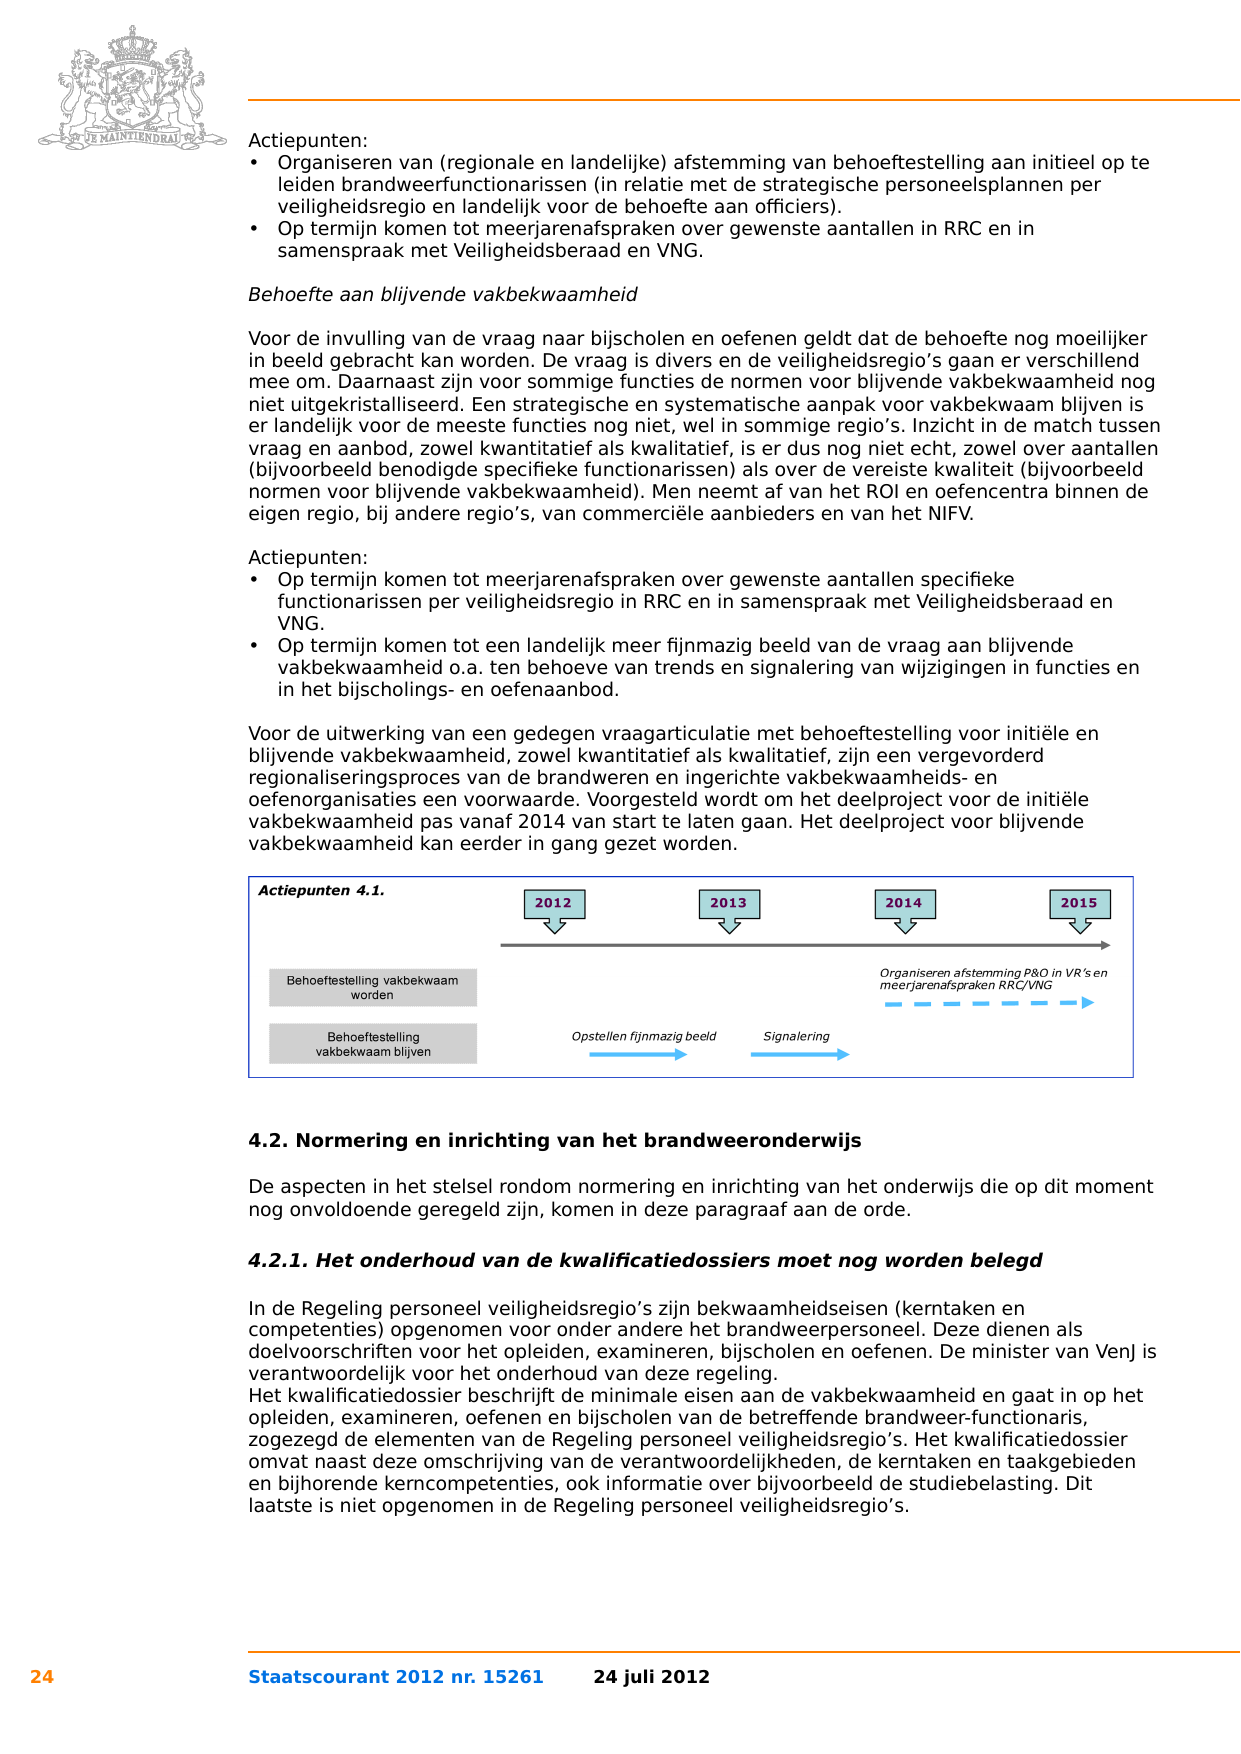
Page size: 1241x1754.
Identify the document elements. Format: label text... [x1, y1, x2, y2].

text In de Regeling personeel veiligheidsregio’s zijn bekwaamheidseisen (kerntaken en competenties) opgenomen voor onder andere het brandweerpersoneel. Deze dienen als doelvoorschriften voor het opleiden, examineren, bijscholen en oefenen. De minister van VenJ is verantwoordelijk voor het onderhoud van deze regeling. [248, 1297, 1163, 1385]
text • Organiseren van (regionale en landelijke) afstemming van behoeftestelling aan initieel op te leiden brandweerfunctionarissen (in relatie met de strategische personeelsplannen per veiligheidsregio en landelijk voor de behoefte aan officiers). [248, 152, 1163, 218]
text Actiepunten: [248, 547, 1163, 569]
text Voor de uitwerking van een gedegen vraagarticulatie met behoeftestelling voor initiële en blijvende vakbekwaamheid, zowel kwantitatief als kwalitatief, zijn een vergevorderd regionaliseringsproces van de brandweren en ingerichte vakbekwaamheids- en oefenorganisaties een voorwaarde. Voorgesteld wordt om het deelproject voor de initiële vakbekwaamheid pas vanaf 2014 van start te laten gaan. Het deelproject voor blijvende vakbekwaamheid kan eerder in gang gezet worden. [248, 723, 1163, 855]
text Voor de invulling van de vraag naar bijscholen en oefenen geldt dat de behoefte nog moeilijker in beeld gebracht kan worden. De vraag is divers en de veiligheidsregio’s gaan er verschillend mee om. Daarnaast zijn voor sommige functies de normen voor blijvende vakbekwaamheid nog niet uitgekristalliseerd. Een strategische en systematische aanpak voor vakbekwaam blijven is er landelijk voor de meeste functies nog niet, wel in sommige regio’s. Inzicht in de match tussen vraag en aanbod, zowel kwantitatief als kwalitatief, is er dus nog niet echt, zowel over aantallen (bijvoorbeeld benodigde specifieke functionarissen) als over de vereiste kwaliteit (bijvoorbeeld normen voor blijvende vakbekwaamheid). Men neemt af van het ROI en oefencentra binnen de eigen regio, bij andere regio’s, van commerciële aanbieders en van het NIFV. [248, 327, 1163, 525]
picture [38, 25, 227, 150]
picture [248, 876, 1134, 1078]
text De aspecten in het stelsel rondom normering en inrichting van het onderwijs die op dit moment nog onvoldoende geregeld zijn, komen in deze paragraaf aan de orde. [248, 1176, 1163, 1220]
subtitle Behoefte aan blijvende vakbekwaamheid [248, 284, 1163, 306]
text • Op termijn komen tot meerjarenafspraken over gewenste aantallen in RRC en in samenspraak met Veiligheidsberaad en VNG. [248, 218, 1163, 262]
subtitle 4.2.1. Het onderhoud van de kwalificatiedossiers moet nog worden belegd [248, 1250, 1163, 1272]
text • Op termijn komen tot een landelijk meer fijnmazig beeld van de vraag aan blijvende vakbekwaamheid o.a. ten behoeve van trends en signalering van wijzigingen in functies en in het bijscholings- en oefenaanbod. [248, 635, 1163, 701]
text Het kwalificatiedossier beschrijft de minimale eisen aan de vakbekwaamheid en gaat in op het opleiden, examineren, oefenen en bijscholen van de betreffende brandweer-functionaris, zogezegd de elementen van de Regeling personeel veiligheidsregio’s. Het kwalificatiedossier omvat naast deze omschrijving van de verantwoordelijkheden, de kerntaken en taakgebieden en bijhorende kerncompetenties, ook informatie over bijvoorbeeld de studiebelasting. Dit laatste is niet opgenomen in de Regeling personeel veiligheidsregio’s. [248, 1385, 1163, 1517]
text Actiepunten: [248, 130, 1163, 152]
text • Op termijn komen tot meerjarenafspraken over gewenste aantallen specifieke functionarissen per veiligheidsregio in RRC en in samenspraak met Veiligheidsberaad en VNG. [248, 569, 1163, 635]
subtitle 4.2. Normering en inrichting van het brandweeronderwijs [248, 1129, 1163, 1151]
